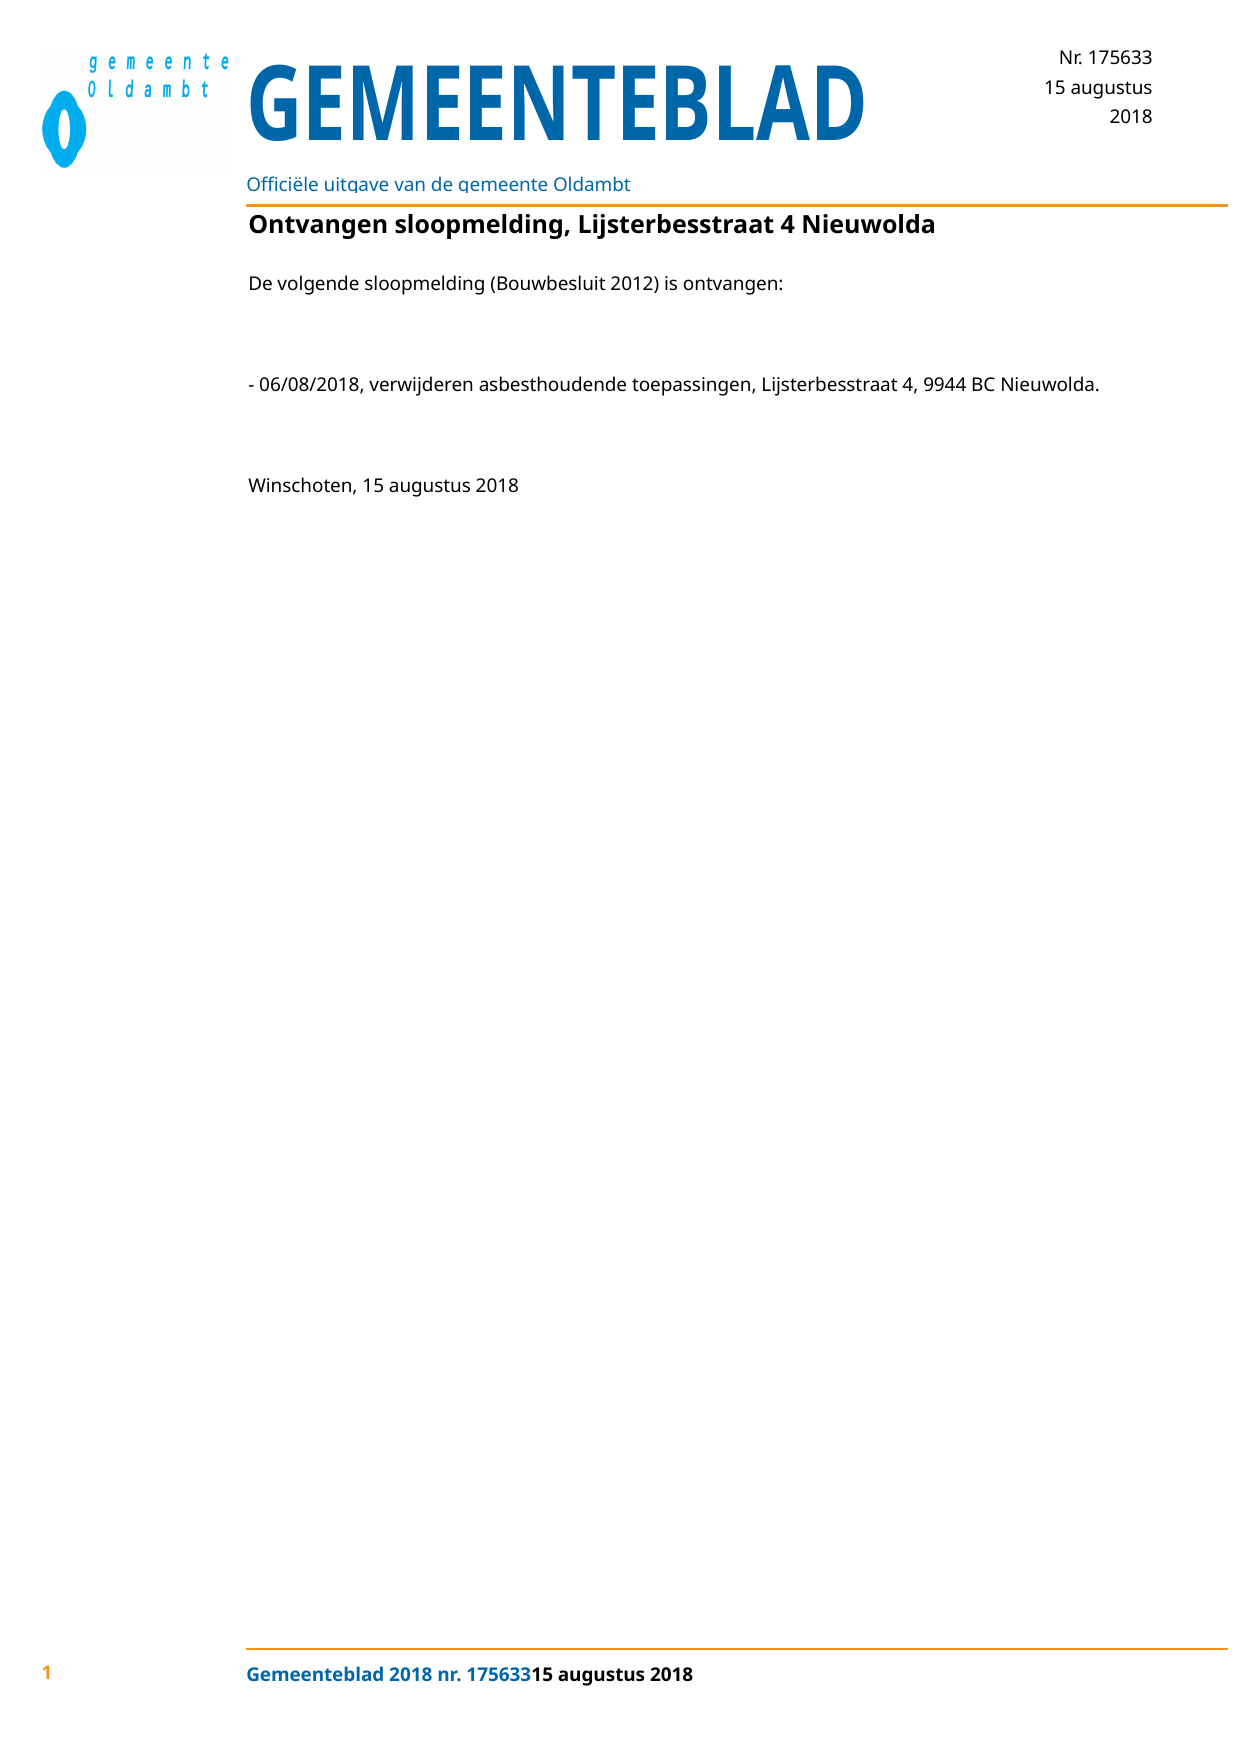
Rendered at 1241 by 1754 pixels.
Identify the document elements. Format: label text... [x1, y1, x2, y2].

text - 06/08/2018, verwijderen asbesthoudende toepassingen, Lijsterbesstraat 4, 9944 BC Nieuwolda. [248, 371, 1152, 397]
text Ontvangen sloopmelding, Lijsterbesstraat 4 Nieuwolda [248, 207, 1152, 241]
text De volgende sloopmelding (Bouwbesluit 2012) is ontvangen: [248, 270, 1152, 296]
picture [41, 47, 231, 172]
text Winschoten, 15 augustus 2018 [248, 472, 1152, 498]
